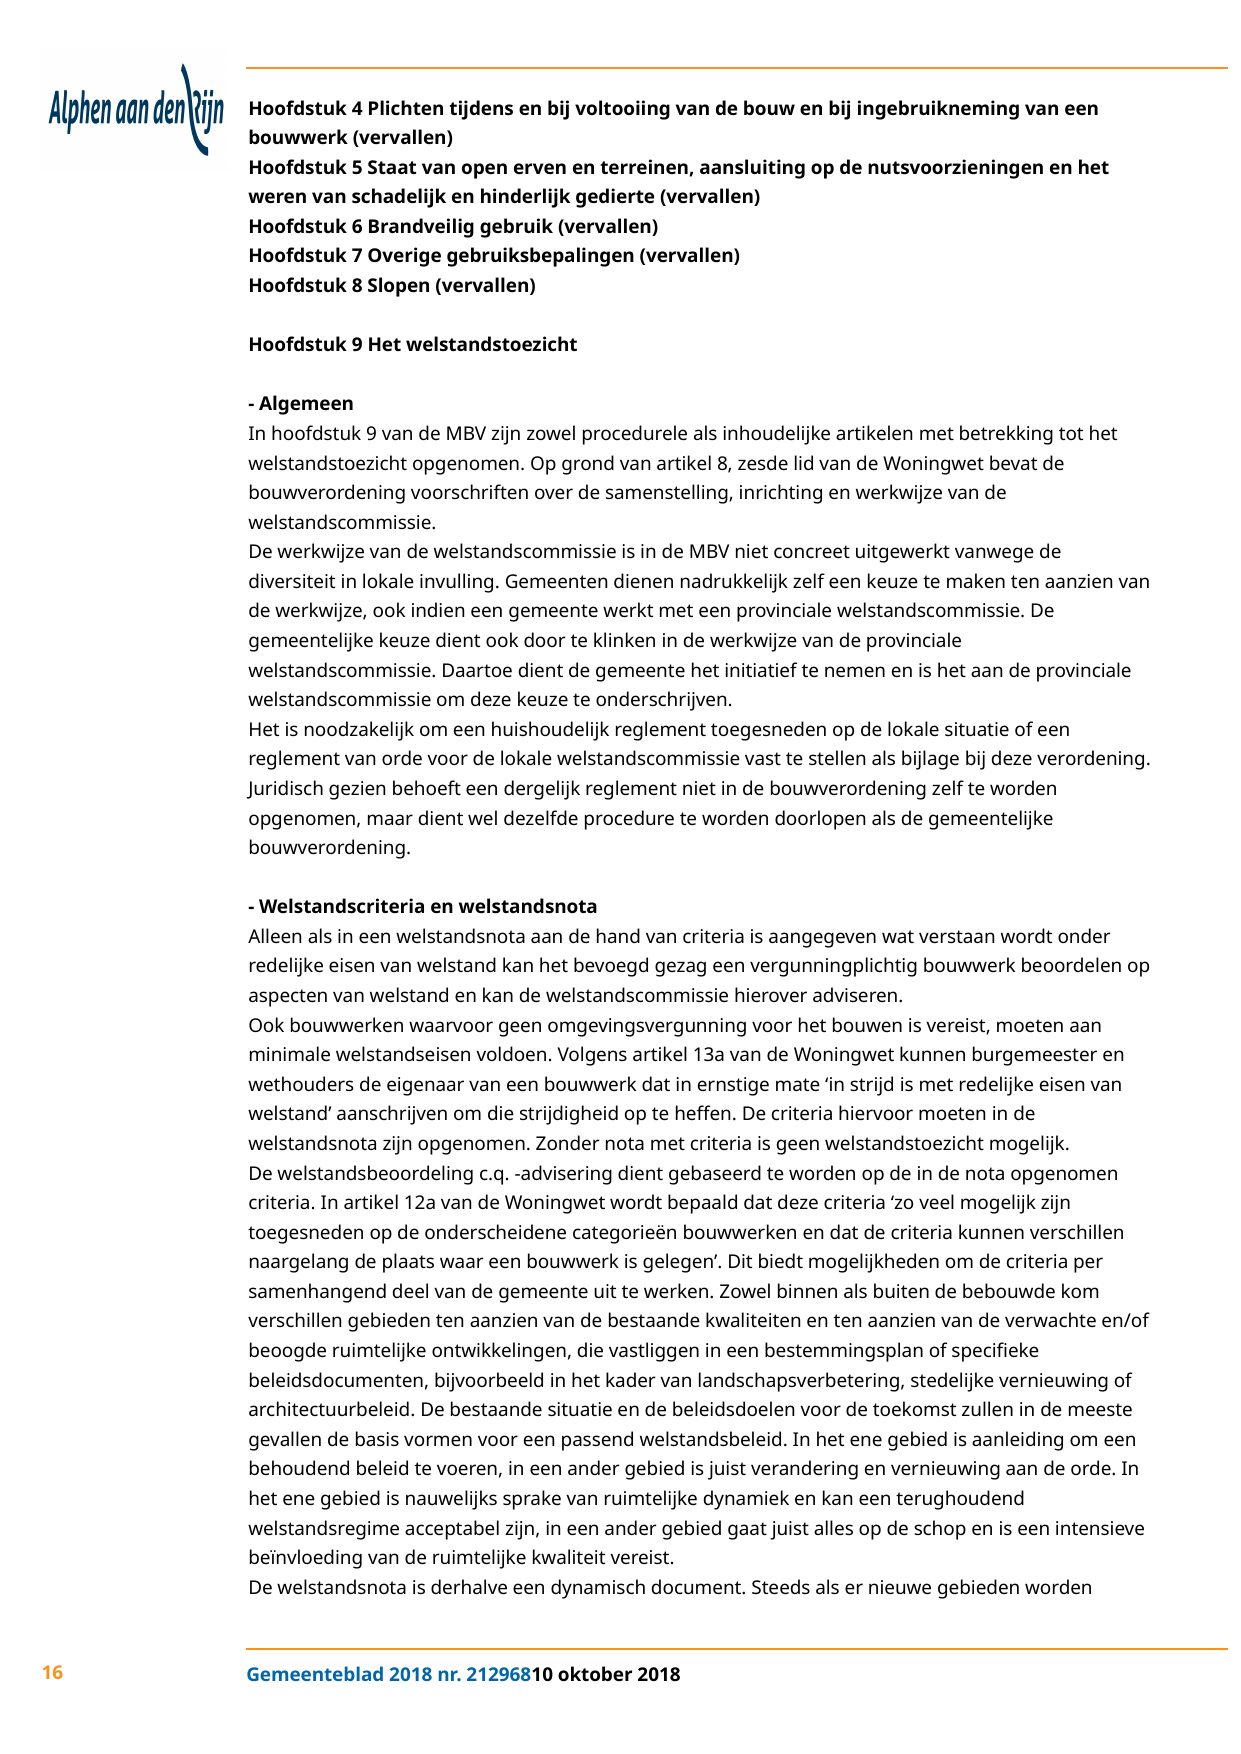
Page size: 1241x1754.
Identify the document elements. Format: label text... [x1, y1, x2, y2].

text De werkwijze van de welstandscommissie is in de MBV niet concreet uitgewerkt vanwege de diversiteit in lokale invulling. Gemeenten dienen nadrukkelijk zelf een keuze te maken ten aanzien van de werkwijze, ook indien een gemeente werkt met een provinciale welstandscommissie. De gemeentelijke keuze dient ook door te klinken in de werkwijze van de provinciale welstandscommissie. Daartoe dient de gemeente het initiatief te nemen en is het aan de provinciale welstandscommissie om deze keuze te onderschrijven. [248, 538, 1152, 712]
text Alleen als in een welstandsnota aan de hand van criteria is aangegeven wat verstaan wordt onder redelijke eisen van welstand kan het bevoegd gezag een vergunningplichtig bouwwerk beoordelen op aspecten van welstand en kan de welstandscommissie hierover adviseren. [248, 923, 1152, 1008]
text Hoofdstuk 4 Plichten tijdens en bij voltooiing van de bouw en bij ingebruikneming van een bouwwerk (vervallen) [248, 95, 1152, 150]
text Hoofdstuk 9 Het welstandstoezicht [248, 331, 1152, 357]
text Ook bouwwerken waarvoor geen omgevingsvergunning voor het bouwen is vereist, moeten aan minimale welstandseisen voldoen. Volgens artikel 13a van de Woningwet kunnen burgemeester en wethouders de eigenaar van een bouwwerk dat in ernstige mate ‘in strijd is met redelijke eisen van welstand’ aanschrijven om die strijdigheid op te heffen. De criteria hiervoor moeten in de welstandsnota zijn opgenomen. Zonder nota met criteria is geen welstandstoezicht mogelijk. [248, 1012, 1152, 1156]
text De welstandsbeoordeling c.q. -advisering dient gebaseerd te worden op de in de nota opgenomen criteria. In artikel 12a van de Woningwet wordt bepaald dat deze criteria ‘zo veel mogelijk zijn toegesneden op de onderscheidene categorieën bouwwerken en dat de criteria kunnen verschillen naargelang de plaats waar een bouwwerk is gelegen’. Dit biedt mogelijkheden om de criteria per samenhangend deel van de gemeente uit te werken. Zowel binnen als buiten de bebouwde kom verschillen gebieden ten aanzien van de bestaande kwaliteiten en ten aanzien van de verwachte en/of beoogde ruimtelijke ontwikkelingen, die vastliggen in een bestemmingsplan of specifieke beleidsdocumenten, bijvoorbeeld in het kader van landschapsverbetering, stedelijke vernieuwing of architectuurbeleid. De bestaande situatie en de beleidsdoelen voor de toekomst zullen in de meeste gevallen de basis vormen voor een passend welstandsbeleid. In het ene gebied is aanleiding om een behoudend beleid te voeren, in een ander gebied is juist verandering en vernieuwing aan de orde. In het ene gebied is nauwelijks sprake van ruimtelijke dynamiek en kan een terughoudend welstandsregime acceptabel zijn, in een ander gebied gaat juist alles op de schop en is een intensieve beïnvloeding van de ruimtelijke kwaliteit vereist. [248, 1160, 1152, 1570]
text Hoofdstuk 6 Brandveilig gebruik (vervallen) [248, 213, 1152, 239]
text In hoofdstuk 9 van de MBV zijn zowel procedurele als inhoudelijke artikelen met betrekking tot het welstandstoezicht opgenomen. Op grond van artikel 8, zesde lid van de Woningwet bevat de bouwverordening voorschriften over de samenstelling, inrichting en werkwijze van de welstandscommissie. [248, 420, 1152, 535]
text De welstandsnota is derhalve een dynamisch document. Steeds als er nieuwe gebieden worden [248, 1574, 1152, 1600]
text Hoofdstuk 5 Staat van open erven en terreinen, aansluiting op de nutsvoorzieningen en het weren van schadelijk en hinderlijk gedierte (vervallen) [248, 154, 1152, 209]
text - Algemeen [248, 391, 1152, 416]
text Hoofdstuk 8 Slopen (vervallen) [248, 272, 1152, 298]
picture [41, 47, 231, 172]
text Hoofdstuk 7 Overige gebruiksbepalingen (vervallen) [248, 243, 1152, 268]
text - Welstandscriteria en welstandsnota [248, 893, 1152, 919]
text Het is noodzakelijk om een huishoudelijk reglement toegesneden op de lokale situatie of een reglement van orde voor de lokale welstandscommissie vast te stellen als bijlage bij deze verordening. Juridisch gezien behoeft een dergelijk reglement niet in de bouwverordening zelf te worden opgenomen, maar dient wel dezelfde procedure te worden doorlopen als de gemeentelijke bouwverordening. [248, 716, 1152, 860]
